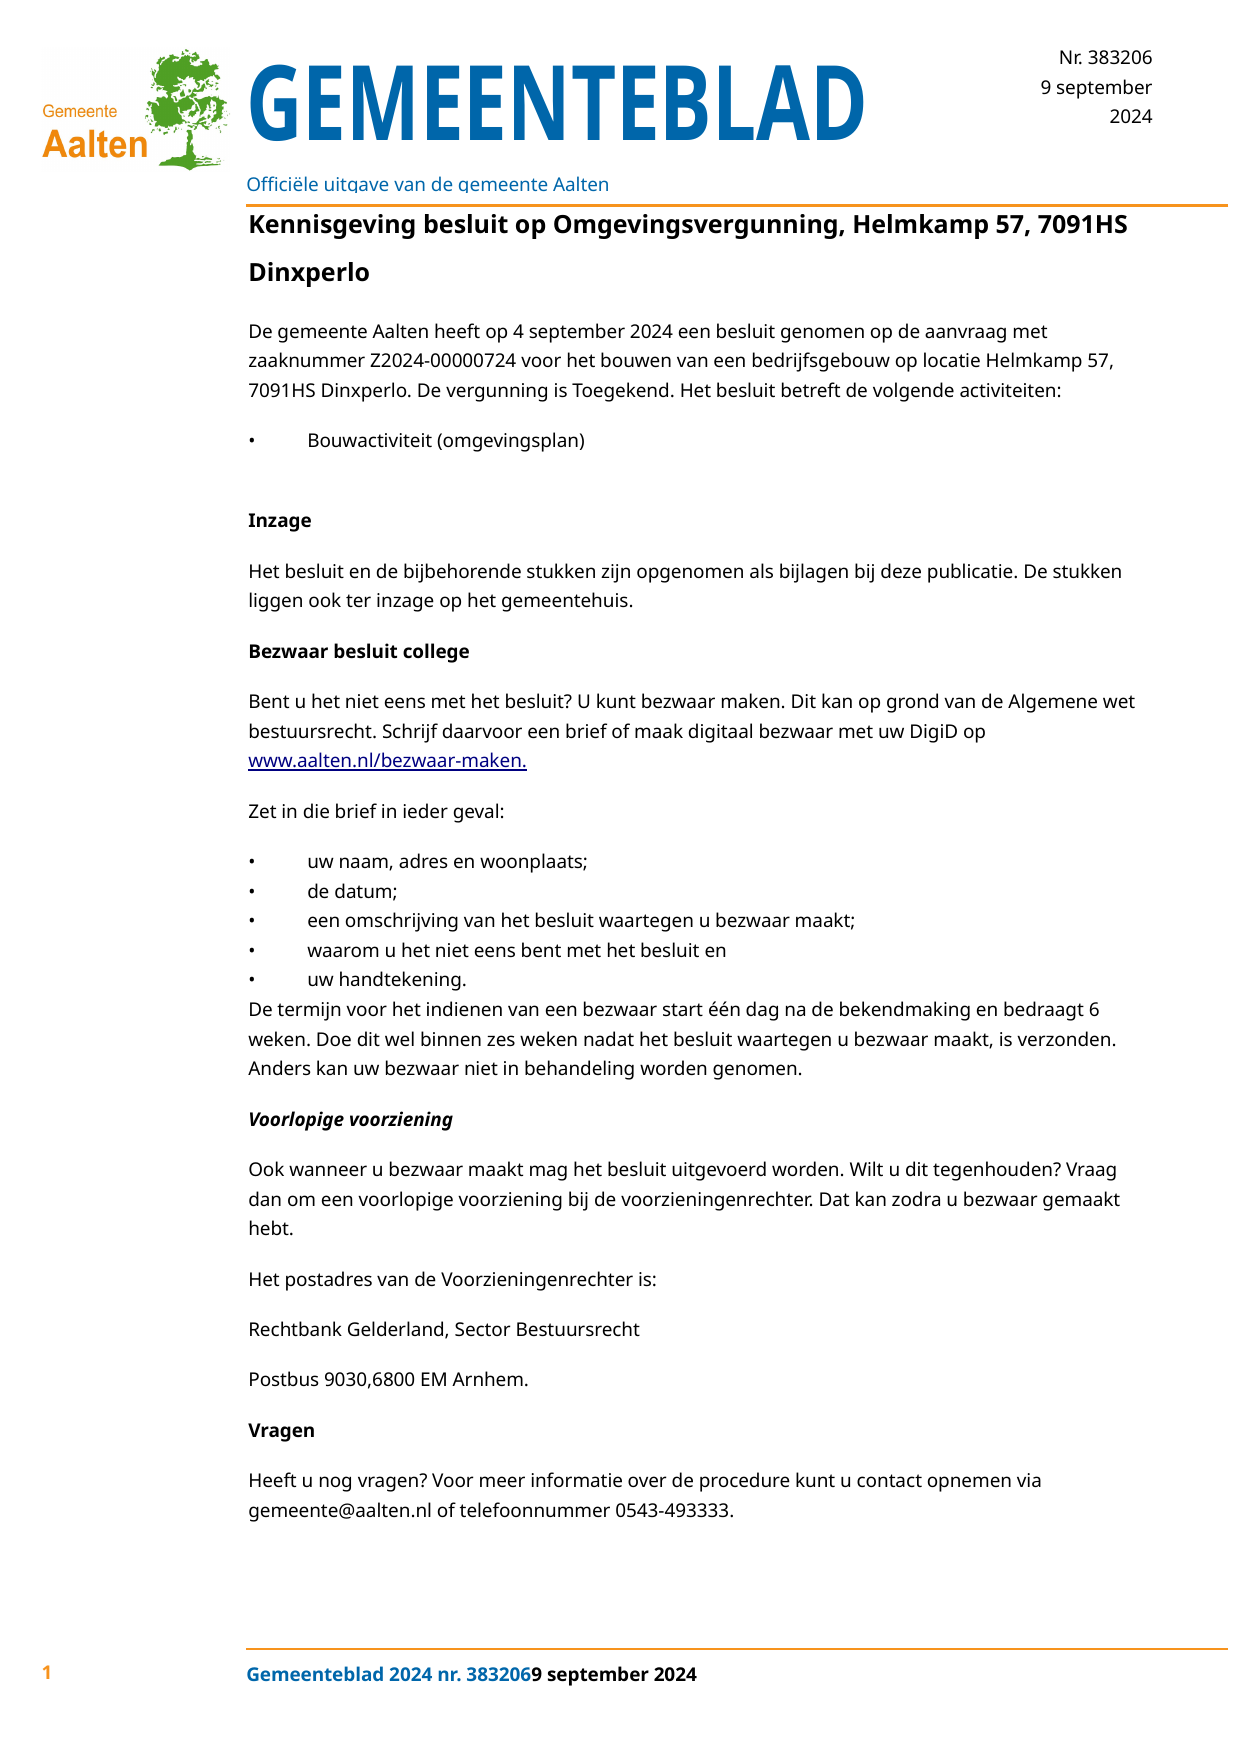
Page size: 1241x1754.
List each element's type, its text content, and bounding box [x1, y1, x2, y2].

text De gemeente Aalten heeft op 4 september 2024 een besluit genomen op de aanvraag met zaaknummer Z2024-00000724 voor het bouwen van een bedrijfsgebouw op locatie Helmkamp 57, 7091HS Dinxperlo. De vergunning is Toegekend. Het besluit betreft de volgende activiteiten: [248, 318, 1152, 403]
text Ook wanneer u bezwaar maakt mag het besluit uitgevoerd worden. Wilt u dit tegenhouden? Vraag dan om een voorlopige voorziening bij de voorzieningenrechter. Dat kan zodra u bezwaar gemaakt hebt. [248, 1156, 1152, 1241]
list een omschrijving van het besluit waartegen u bezwaar maakt; [248, 907, 1152, 933]
text Zet in die brief in ieder geval: [248, 798, 1152, 824]
text Inzage [248, 507, 1152, 533]
text Heeft u nog vragen? Voor meer informatie over de procedure kunt u contact opnemen via gemeente@aalten.nl of telefoonnummer 0543-493333. [248, 1467, 1152, 1523]
text Bent u het niet eens met het besluit? U kunt bezwaar maken. Dit kan op grond van de Algemene wet bestuursrecht. Schrijf daarvoor een brief of maak digitaal bezwaar met uw DigiD op www.aalten.nl/bezwaar-maken. [248, 688, 1152, 773]
text Het postadres van de Voorzieningenrechter is: [248, 1266, 1152, 1292]
list uw naam, adres en woonplaats; [248, 848, 1152, 874]
text Rechtbank Gelderland, Sector Bestuursrecht [248, 1316, 1152, 1342]
list de datum; [248, 878, 1152, 904]
list uw handtekening. [248, 967, 1152, 992]
text De termijn voor het indienen van een bezwaar start één dag na de bekendmaking en bedraagt 6 weken. Doe dit wel binnen zes weken nadat het besluit waartegen u bezwaar maakt, is verzonden. Anders kan uw bezwaar niet in behandeling worden genomen. [248, 996, 1152, 1081]
list waarom u het niet eens bent met het besluit en [248, 937, 1152, 963]
text Voorlopige voorziening [248, 1106, 1152, 1132]
list Bouwactiviteit (omgevingsplan) [248, 427, 1152, 453]
text Kennisgeving besluit op Omgevingsvergunning, Helmkamp 57, 7091HS Dinxperlo [248, 207, 1152, 288]
picture [41, 47, 231, 172]
text Het besluit en de bijbehorende stukken zijn opgenomen als bijlagen bij deze publicatie. De stukken liggen ook ter inzage op het gemeentehuis. [248, 558, 1152, 613]
text Bezwaar besluit college [248, 638, 1152, 664]
text Postbus 9030,6800 EM Arnhem. [248, 1367, 1152, 1392]
text Vragen [248, 1417, 1152, 1443]
